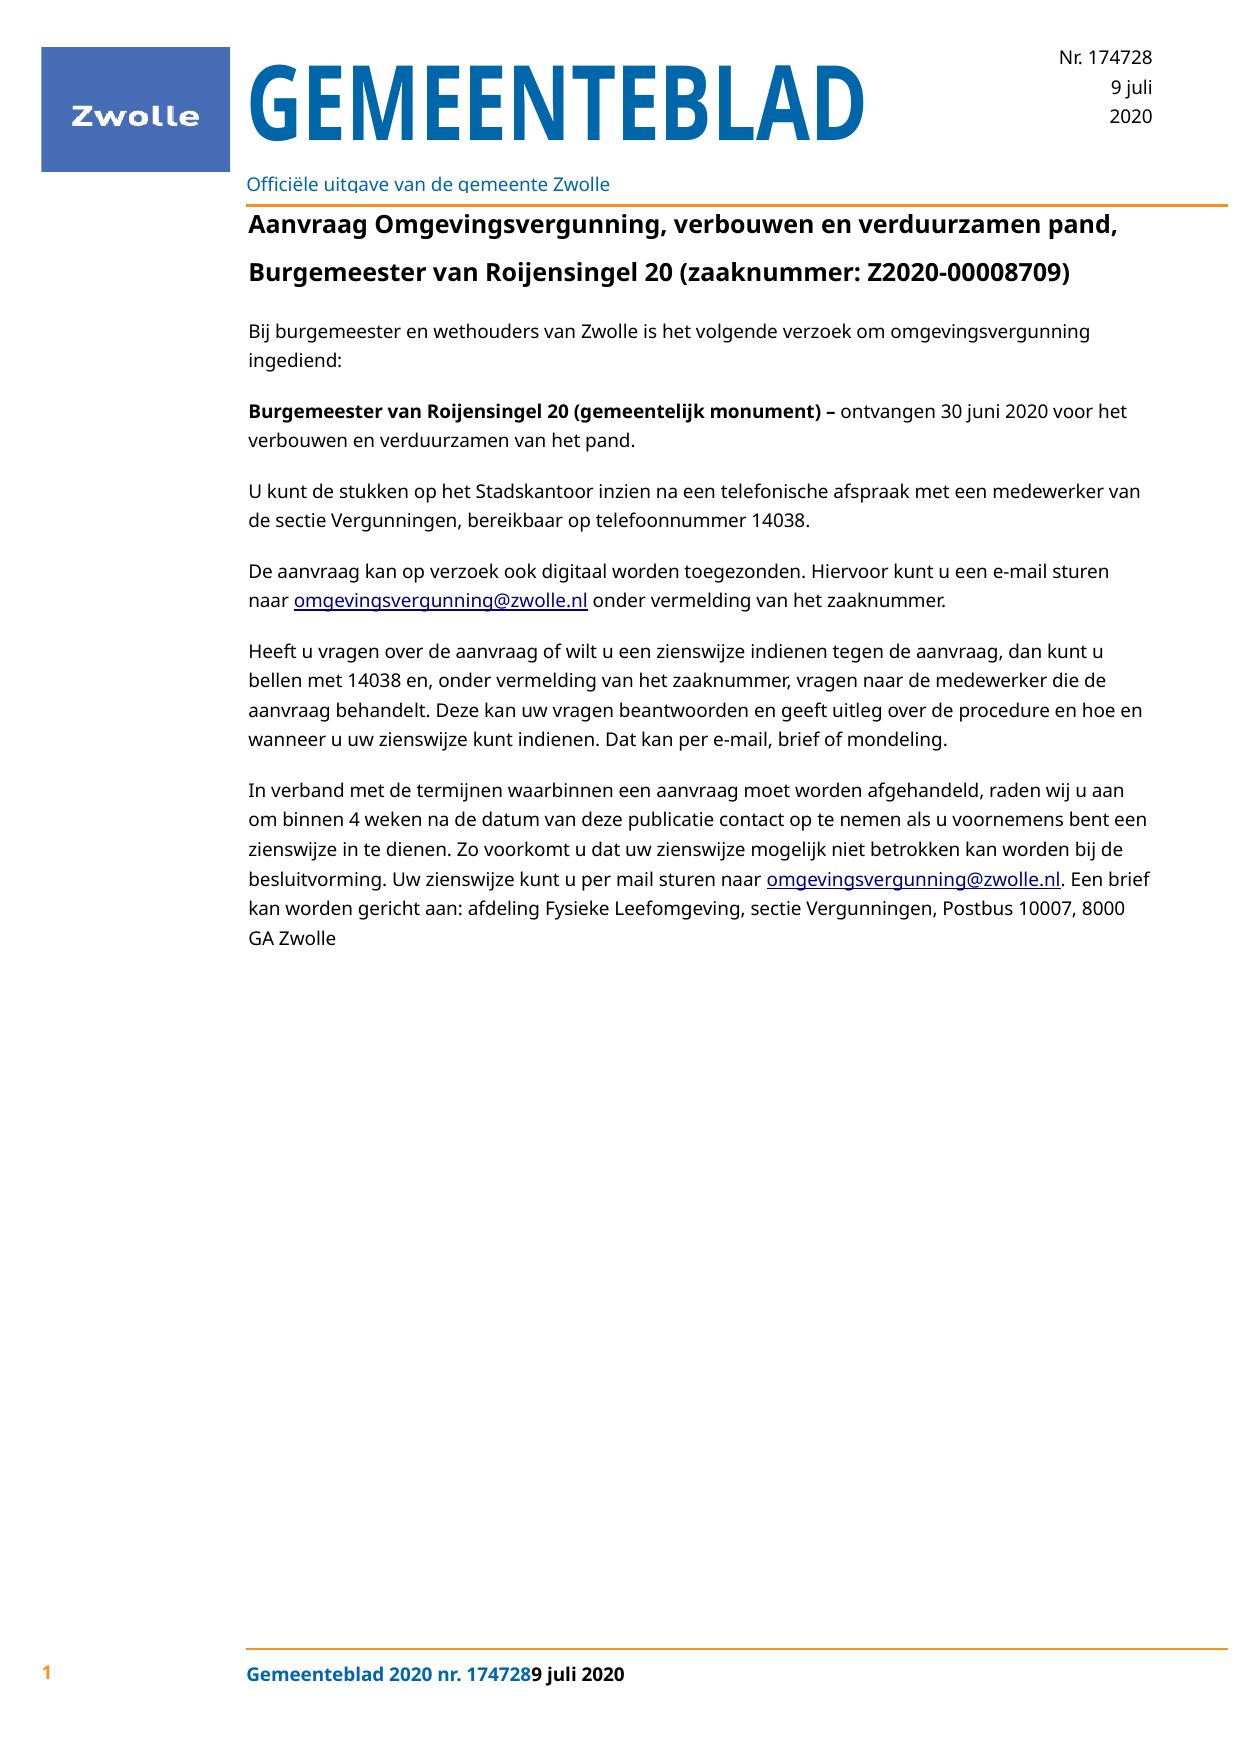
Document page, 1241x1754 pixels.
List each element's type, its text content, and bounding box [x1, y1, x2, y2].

text Heeft u vragen over de aanvraag of wilt u een zienswijze indienen tegen de aanvraag, dan kunt u bellen met 14038 en, onder vermelding van het zaaknummer, vragen naar de medewerker die de aanvraag behandelt. Deze kan uw vragen beantwoorden en geeft uitleg over de procedure en hoe en wanneer u uw zienswijze kunt indienen. Dat kan per e-mail, brief of mondeling. [248, 638, 1152, 752]
text De aanvraag kan op verzoek ook digitaal worden toegezonden. Hiervoor kunt u een e-mail sturen naar omgevingsvergunning@zwolle.nl onder vermelding van het zaaknummer. [248, 558, 1152, 613]
text Aanvraag Omgevingsvergunning, verbouwen en verduurzamen pand, Burgemeester van Roijensingel 20 (zaaknummer: Z2020-00008709) [248, 207, 1152, 288]
picture [41, 47, 231, 172]
text In verband met de termijnen waarbinnen een aanvraag moet worden afgehandeld, raden wij u aan om binnen 4 weken na de datum van deze publicatie contact op te nemen als u voornemens bent een zienswijze in te dienen. Zo voorkomt u dat uw zienswijze mogelijk niet betrokken kan worden bij de besluitvorming. Uw zienswijze kunt u per mail sturen naar omgevingsvergunning@zwolle.nl. Een brief kan worden gericht aan: afdeling Fysieke Leefomgeving, sectie Vergunningen, Postbus 10007, 8000 GA Zwolle [248, 777, 1152, 951]
text Burgemeester van Roijensingel 20 (gemeentelijk monument) – ontvangen 30 juni 2020 voor het verbouwen en verduurzamen van het pand. [248, 398, 1152, 453]
text Bij burgemeester en wethouders van Zwolle is het volgende verzoek om omgevingsvergunning ingediend: [248, 318, 1152, 373]
text U kunt de stukken op het Stadskantoor inzien na een telefonische afspraak met een medewerker van de sectie Vergunningen, bereikbaar op telefoonnummer 14038. [248, 478, 1152, 533]
